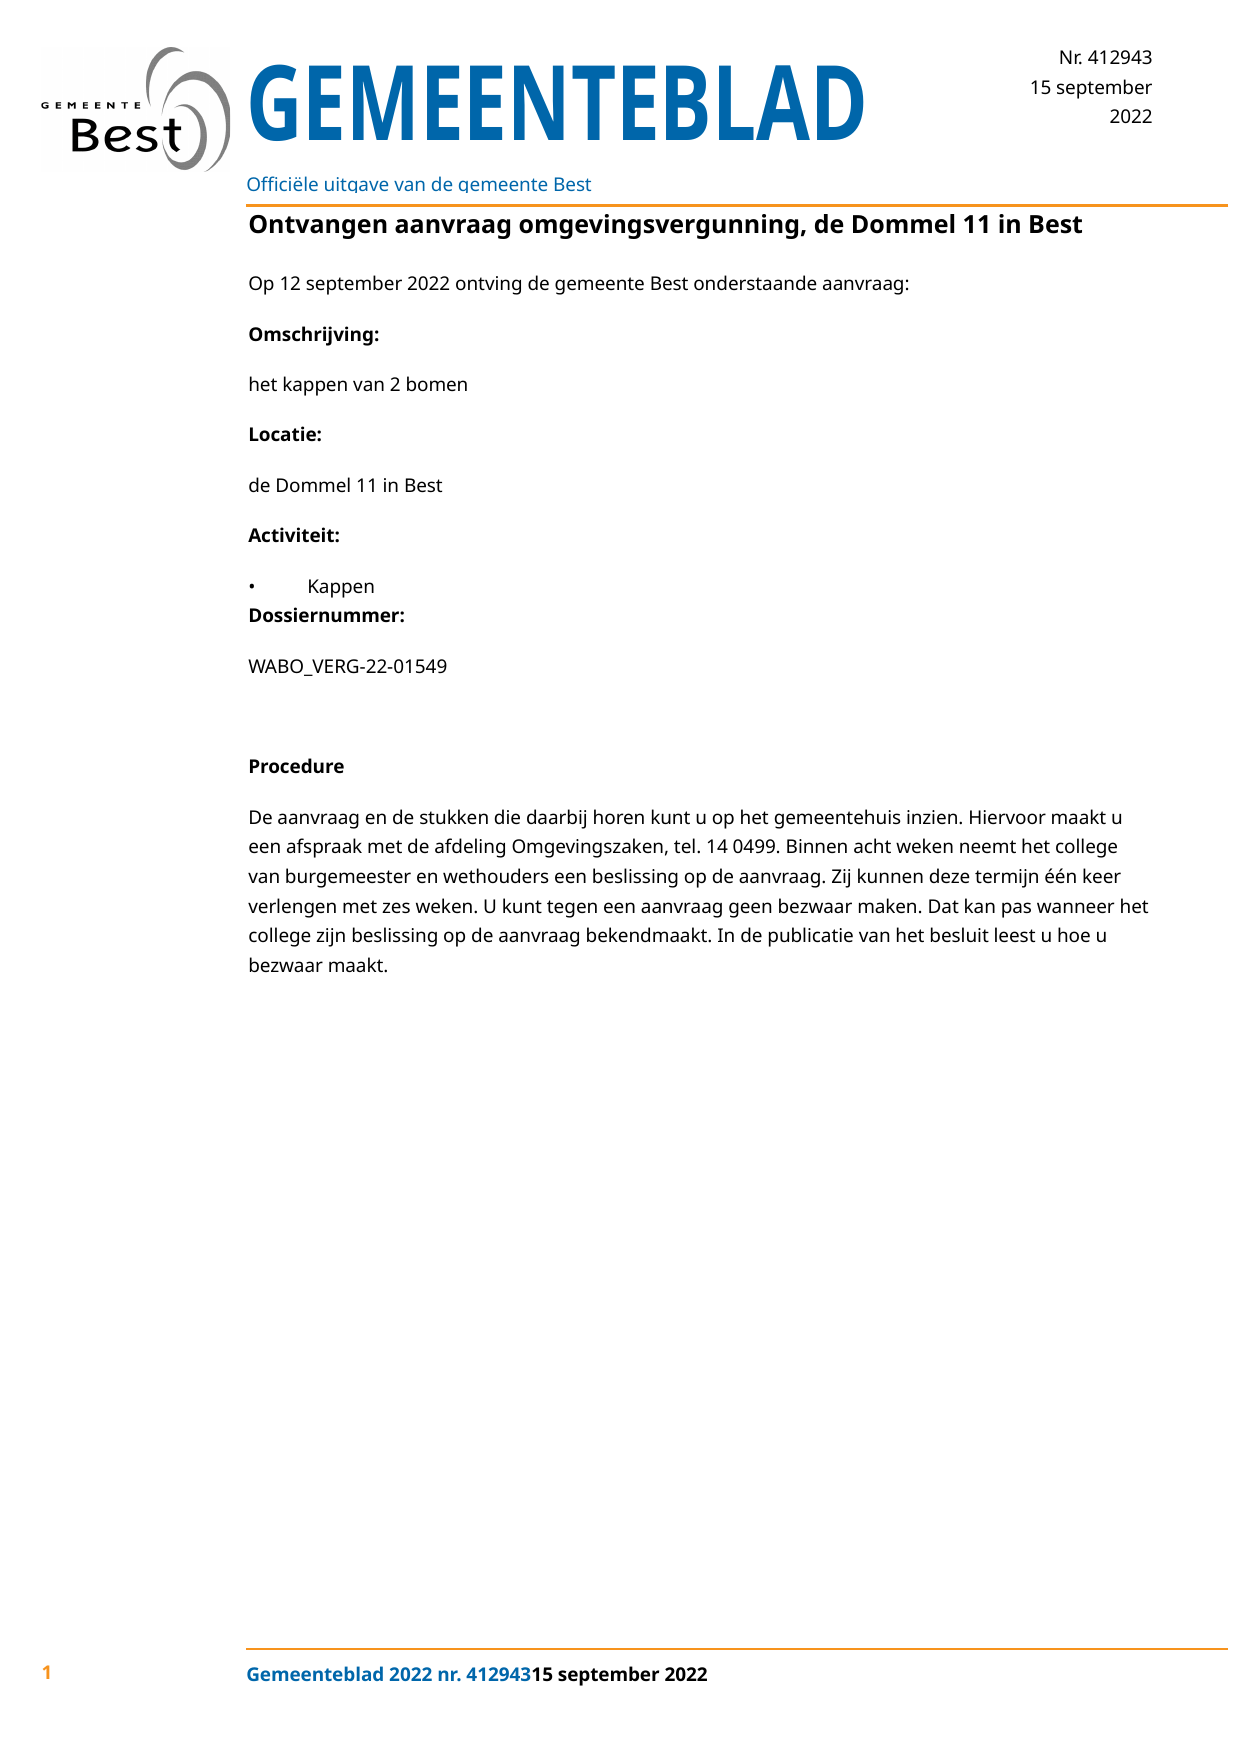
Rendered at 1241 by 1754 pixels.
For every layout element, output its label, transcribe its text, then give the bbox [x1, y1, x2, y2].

text Omschrijving: [248, 321, 1152, 346]
text Ontvangen aanvraag omgevingsvergunning, de Dommel 11 in Best [248, 207, 1152, 241]
list Kappen [248, 573, 1152, 598]
text Activiteit: [248, 522, 1152, 548]
text WABO_VERG-22-01549 [248, 653, 1152, 678]
text Dossiernummer: [248, 602, 1152, 628]
text Procedure [248, 754, 1152, 779]
text Locatie: [248, 422, 1152, 447]
text De aanvraag en de stukken die daarbij horen kunt u op het gemeentehuis inzien. Hiervoor maakt u een afspraak met de afdeling Omgevingszaken, tel. 14 0499. Binnen acht weken neemt het college van burgemeester en wethouders een beslissing op de aanvraag. Zij kunnen deze termijn één keer verlengen met zes weken. U kunt tegen een aanvraag geen bezwaar maken. Dat kan pas wanneer het college zijn beslissing op de aanvraag bekendmaakt. In de publicatie van het besluit leest u hoe u bezwaar maakt. [248, 804, 1152, 978]
text Op 12 september 2022 ontving de gemeente Best onderstaande aanvraag: [248, 270, 1152, 296]
text de Dommel 11 in Best [248, 472, 1152, 498]
picture [41, 47, 231, 172]
text het kappen van 2 bomen [248, 371, 1152, 397]
